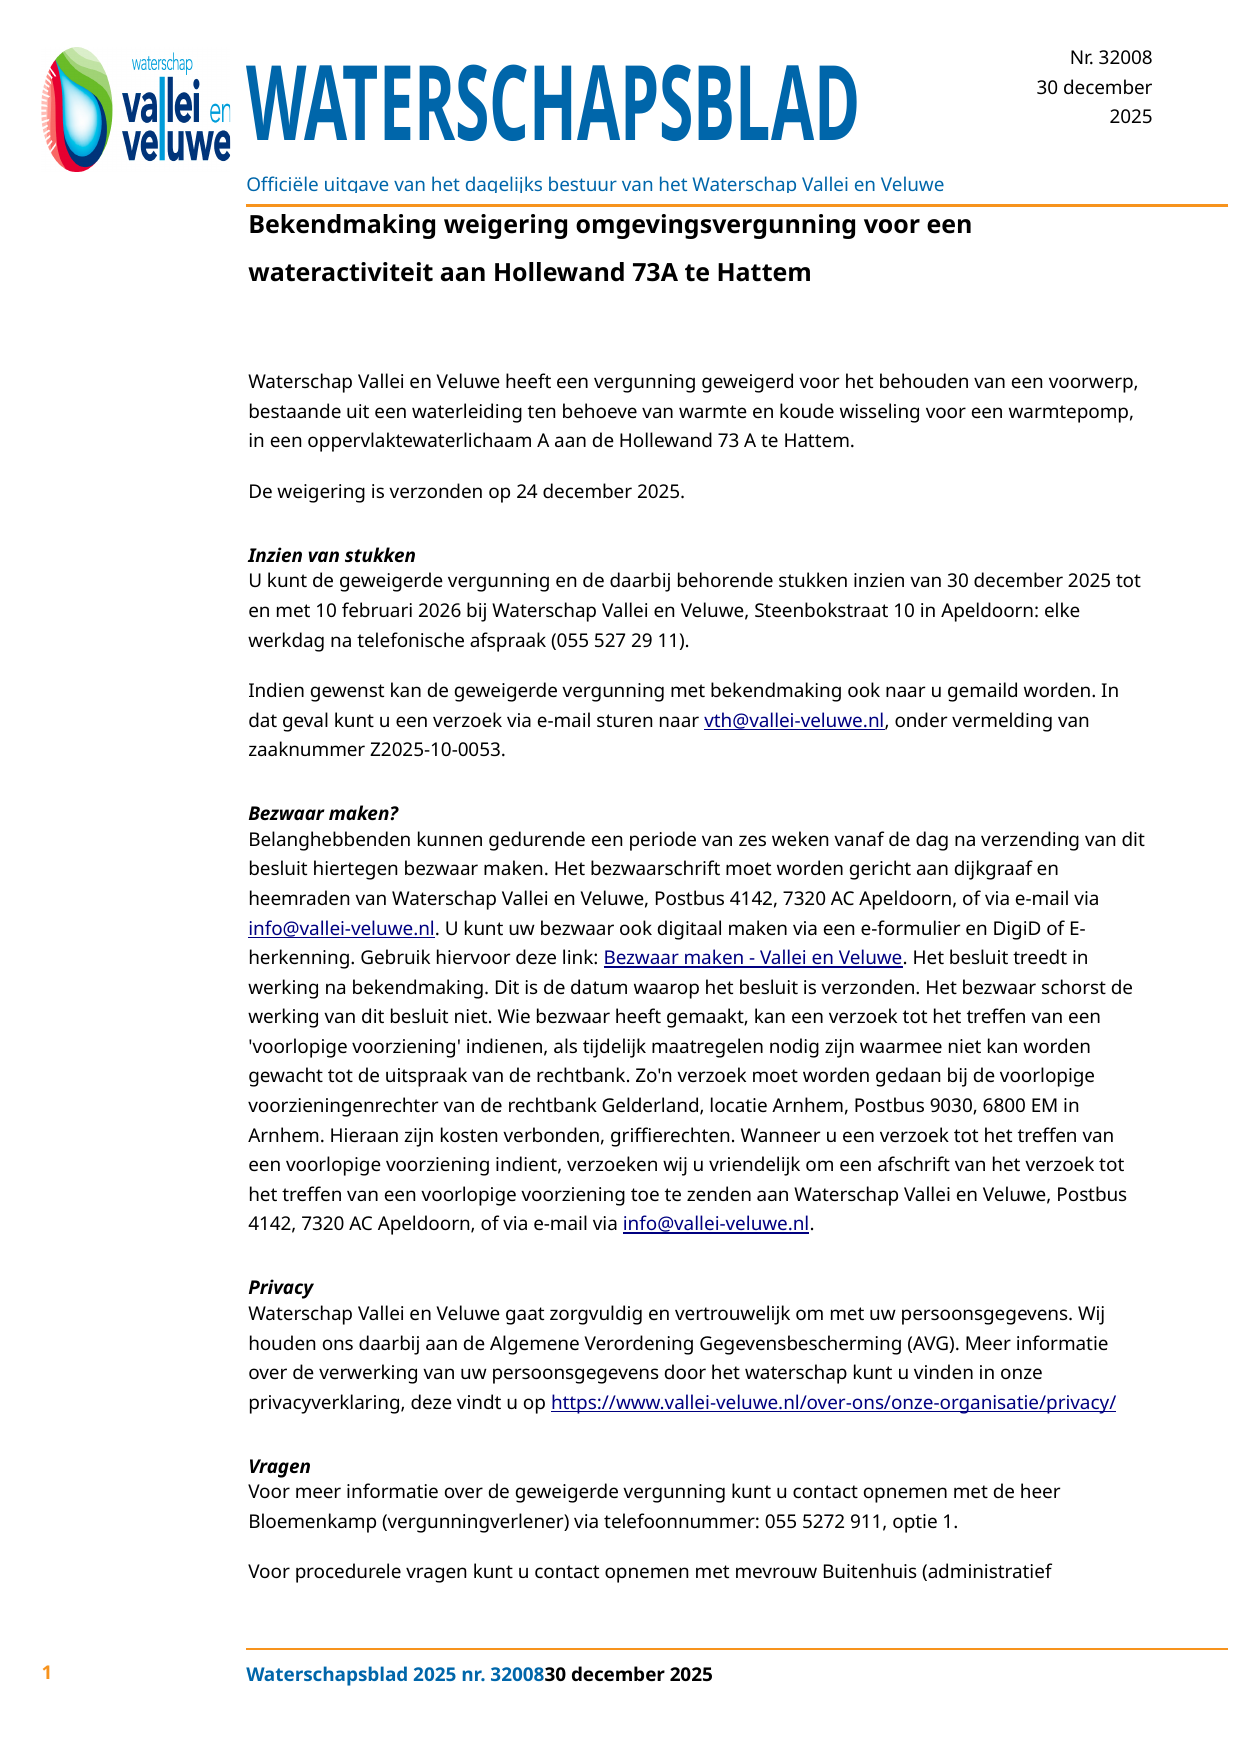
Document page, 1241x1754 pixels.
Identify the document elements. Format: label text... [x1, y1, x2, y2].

text Indien gewenst kan de geweigerde vergunning met bekendmaking ook naar u gemaild worden. In dat geval kunt u een verzoek via e-mail sturen naar vth@vallei-veluwe.nl, onder vermelding van zaaknummer Z2025-10-0053. [248, 677, 1152, 762]
text Belanghebbenden kunnen gedurende een periode van zes weken vanaf de dag na verzending van dit besluit hiertegen bezwaar maken. Het bezwaarschrift moet worden gericht aan dijkgraaf en heemraden van Waterschap Vallei en Veluwe, Postbus 4142, 7320 AC Apeldoorn, of via e-mail via info@vallei-veluwe.nl. U kunt uw bezwaar ook digitaal maken via een e-formulier en DigiD of E-herkenning. Gebruik hiervoor deze link: Bezwaar maken - Vallei en Veluwe. Het besluit treedt in werking na bekendmaking. Dit is de datum waarop het besluit is verzonden. Het bezwaar schorst de werking van dit besluit niet. Wie bezwaar heeft gemaakt, kan een verzoek tot het treffen van een 'voorlopige voorziening' indienen, als tijdelijk maatregelen nodig zijn waarmee niet kan worden gewacht tot de uitspraak van de rechtbank. Zo'n verzoek moet worden gedaan bij de voorlopige voorzieningenrechter van de rechtbank Gelderland, locatie Arnhem, Postbus 9030, 6800 EM in Arnhem. Hieraan zijn kosten verbonden, griffierechten. Wanneer u een verzoek tot het treffen van een voorlopige voorziening indient, verzoeken wij u vriendelijk om een afschrift van het verzoek tot het treffen van een voorlopige voorziening toe te zenden aan Waterschap Vallei en Veluwe, Postbus 4142, 7320 AC Apeldoorn, of via e-mail via info@vallei-veluwe.nl. [248, 826, 1152, 1236]
text Bekendmaking weigering omgevingsvergunning voor een wateractiviteit aan Hollewand 73A te Hattem [248, 207, 1152, 288]
text Waterschap Vallei en Veluwe heeft een vergunning geweigerd voor het behouden van een voorwerp, bestaande uit een waterleiding ten behoeve van warmte en koude wisseling voor een warmtepomp, in een oppervlaktewaterlichaam A aan de Hollewand 73 A te Hattem. [248, 368, 1152, 453]
text Bezwaar maken? [248, 800, 1152, 826]
text U kunt de geweigerde vergunning en de daarbij behorende stukken inzien van 30 december 2025 tot en met 10 februari 2026 bij Waterschap Vallei en Veluwe, Steenbokstraat 10 in Apeldoorn: elke werkdag na telefonische afspraak (055 527 29 11). [248, 568, 1152, 652]
text Inzien van stukken [248, 542, 1152, 568]
text Voor meer informatie over de geweigerde vergunning kunt u contact opnemen met de heer Bloemenkamp (vergunningverlener) via telefoonnummer: 055 5272 911, optie 1. [248, 1479, 1152, 1534]
text Vragen [248, 1453, 1152, 1479]
picture [41, 47, 231, 172]
text Privacy [248, 1274, 1152, 1300]
text Voor procedurele vragen kunt u contact opnemen met mevrouw Buitenhuis (administratief [248, 1559, 1152, 1584]
text De weigering is verzonden op 24 december 2025. [248, 478, 1152, 504]
text Waterschap Vallei en Veluwe gaat zorgvuldig en vertrouwelijk om met uw persoonsgegevens. Wij houden ons daarbij aan de Algemene Verordening Gegevensbescherming (AVG). Meer informatie over de verwerking van uw persoonsgegevens door het waterschap kunt u vinden in onze privacyverklaring, deze vindt u op https://www.vallei-veluwe.nl/over-ons/onze-organisatie/privacy/ [248, 1300, 1152, 1415]
